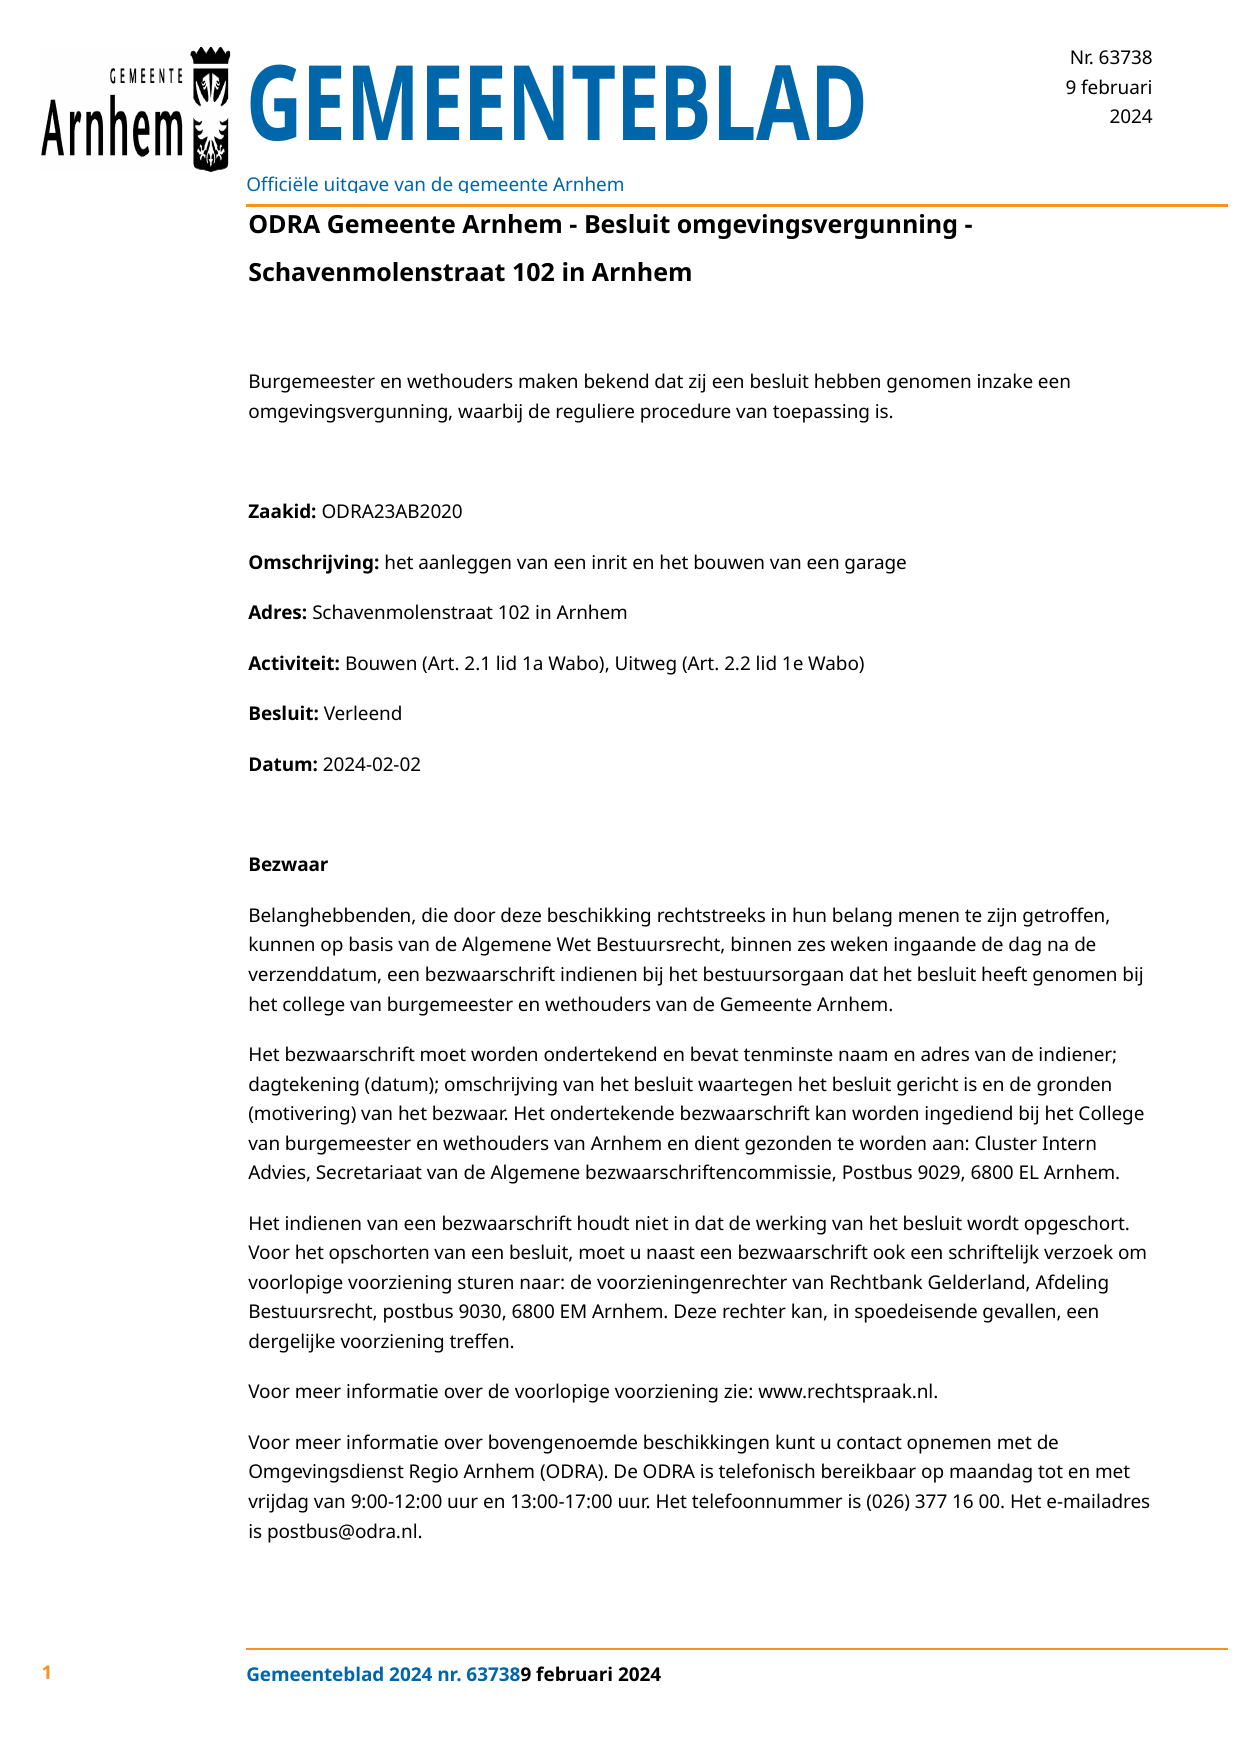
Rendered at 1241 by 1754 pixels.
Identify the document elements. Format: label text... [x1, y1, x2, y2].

text Belanghebbenden, die door deze beschikking rechtstreeks in hun belang menen te zijn getroffen, kunnen op basis van de Algemene Wet Bestuursrecht, binnen zes weken ingaande de dag na de verzenddatum, een bezwaarschrift indienen bij het bestuursorgaan dat het besluit heeft genomen bij het college van burgemeester en wethouders van de Gemeente Arnhem. [248, 902, 1152, 1017]
text ODRA Gemeente Arnhem - Besluit omgevingsvergunning - Schavenmolenstraat 102 in Arnhem [248, 207, 1152, 288]
text Adres: Schavenmolenstraat 102 in Arnhem [248, 599, 1152, 625]
text Het indienen van een bezwaarschrift houdt niet in dat de werking van het besluit wordt opgeschort. Voor het opschorten van een besluit, moet u naast een bezwaarschrift ook een schriftelijk verzoek om voorlopige voorziening sturen naar: de voorzieningenrechter van Rechtbank Gelderland, Afdeling Bestuursrecht, postbus 9030, 6800 EM Arnhem. Deze rechter kan, in spoedeisende gevallen, een dergelijke voorziening treffen. [248, 1210, 1152, 1354]
text Omschrijving: het aanleggen van een inrit en het bouwen van een garage [248, 549, 1152, 575]
text Het bezwaarschrift moet worden ondertekend en bevat tenminste naam en adres van de indiener; dagtekening (datum); omschrijving van het besluit waartegen het besluit gericht is en de gronden (motivering) van het bezwaar. Het ondertekende bezwaarschrift kan worden ingediend bij het College van burgemeester en wethouders van Arnhem en dient gezonden te worden aan: Cluster Intern Advies, Secretariaat van de Algemene bezwaarschriftencommissie, Postbus 9029, 6800 EL Arnhem. [248, 1041, 1152, 1185]
text Activiteit: Bouwen (Art. 2.1 lid 1a Wabo), Uitweg (Art. 2.2 lid 1e Wabo) [248, 650, 1152, 676]
text Burgemeester en wethouders maken bekend dat zij een besluit hebben genomen inzake een omgevingsvergunning, waarbij de reguliere procedure van toepassing is. [248, 368, 1152, 424]
text Voor meer informatie over bovengenoemde beschikkingen kunt u contact opnemen met de Omgevingsdienst Regio Arnhem (ODRA). De ODRA is telefonisch bereikbaar op maandag tot en met vrijdag van 9:00-12:00 uur en 13:00-17:00 uur. Het telefoonnummer is (026) 377 16 00. Het e-mailadres is postbus@odra.nl. [248, 1429, 1152, 1544]
text Besluit: Verleend [248, 700, 1152, 726]
text Zaakid: ODRA23AB2020 [248, 499, 1152, 524]
text Datum: 2024-02-02 [248, 751, 1152, 777]
text Bezwaar [248, 852, 1152, 877]
picture [41, 47, 231, 172]
text Voor meer informatie over de voorlopige voorziening zie: www.rechtspraak.nl. [248, 1379, 1152, 1404]
